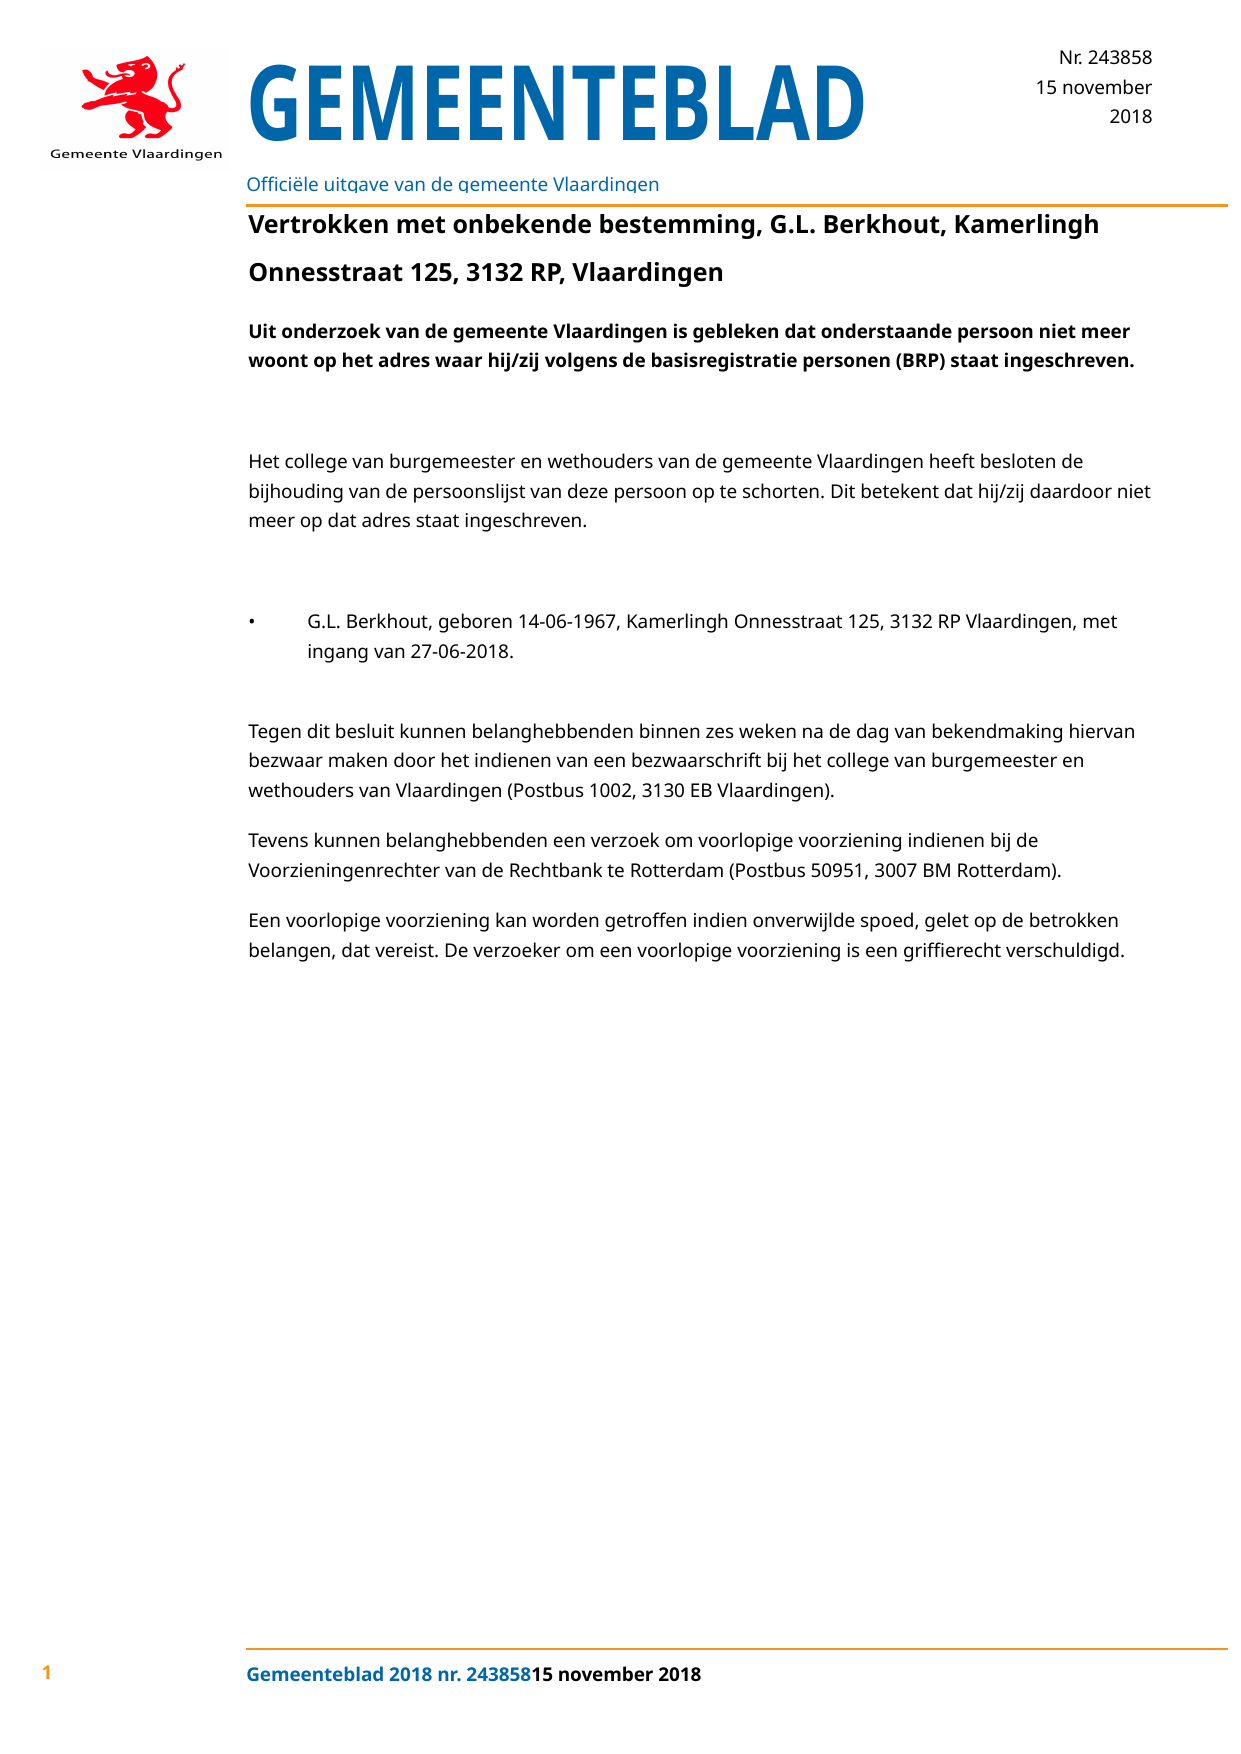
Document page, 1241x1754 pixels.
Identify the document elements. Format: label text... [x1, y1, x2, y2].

text Tegen dit besluit kunnen belanghebbenden binnen zes weken na de dag van bekendmaking hiervan bezwaar maken door het indienen van een bezwaarschrift bij het college van burgemeester en wethouders van Vlaardingen (Postbus 1002, 3130 EB Vlaardingen). [248, 718, 1152, 803]
list G.L. Berkhout, geboren 14-06-1967, Kamerlingh Onnesstraat 125, 3132 RP Vlaardingen, met ingang van 27-06-2018. [248, 608, 1152, 664]
text Tevens kunnen belanghebbenden een verzoek om voorlopige voorziening indienen bij de Voorzieningenrechter van de Rechtbank te Rotterdam (Postbus 50951, 3007 BM Rotterdam). [248, 827, 1152, 883]
text Een voorlopige voorziening kan worden getroffen indien onverwijlde spoed, gelet op de betrokken belangen, dat vereist. De verzoeker om een voorlopige voorziening is een griffierecht verschuldigd. [248, 907, 1152, 963]
text Uit onderzoek van de gemeente Vlaardingen is gebleken dat onderstaande persoon niet meer woont op het adres waar hij/zij volgens de basisregistratie personen (BRP) staat ingeschreven. [248, 318, 1152, 373]
picture [41, 47, 231, 172]
text Vertrokken met onbekende bestemming, G.L. Berkhout, Kamerlingh Onnesstraat 125, 3132 RP, Vlaardingen [248, 207, 1152, 288]
text Het college van burgemeester en wethouders van de gemeente Vlaardingen heeft besloten de bijhouding van de persoonslijst van deze persoon op te schorten. Dit betekent dat hij/zij daardoor niet meer op dat adres staat ingeschreven. [248, 448, 1152, 533]
